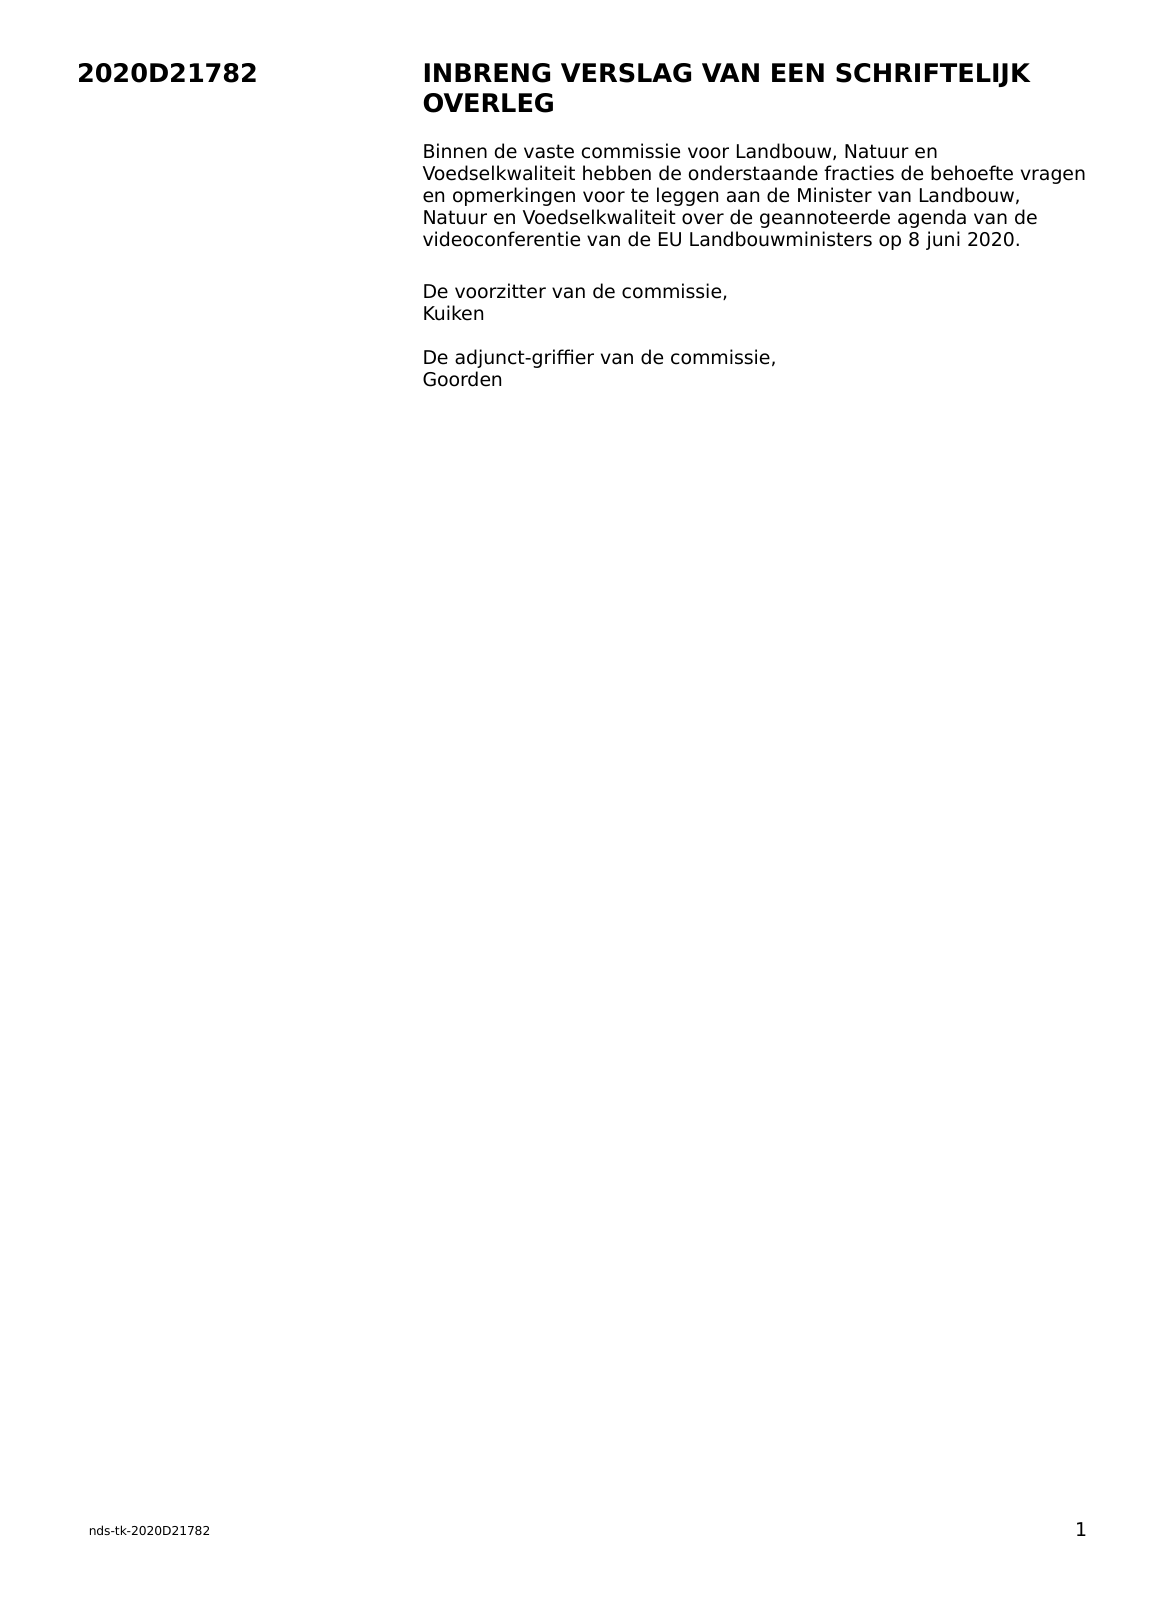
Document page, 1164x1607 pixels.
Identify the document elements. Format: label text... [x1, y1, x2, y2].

text nds-tk-2020D21782 [88, 1524, 323, 1538]
text De adjunct-griffier van de commissie, Goorden [422, 347, 1087, 391]
text De voorzitter van de commissie, Kuiken [422, 281, 1087, 324]
text Binnen de vaste commissie voor Landbouw, Natuur en Voedselkwaliteit hebben de onderstaande fracties de behoefte vragen en opmerkingen voor te leggen aan de Minister van Landbouw, Natuur en Voedselkwaliteit over de geannoteerde agenda van de videoconferentie van de EU Landbouwministers op 8 juni 2020. [422, 141, 1087, 251]
text 2020D21782 INBRENG VERSLAG VAN EEN SCHRIFTELIJK OVERLEG [77, 59, 1087, 118]
